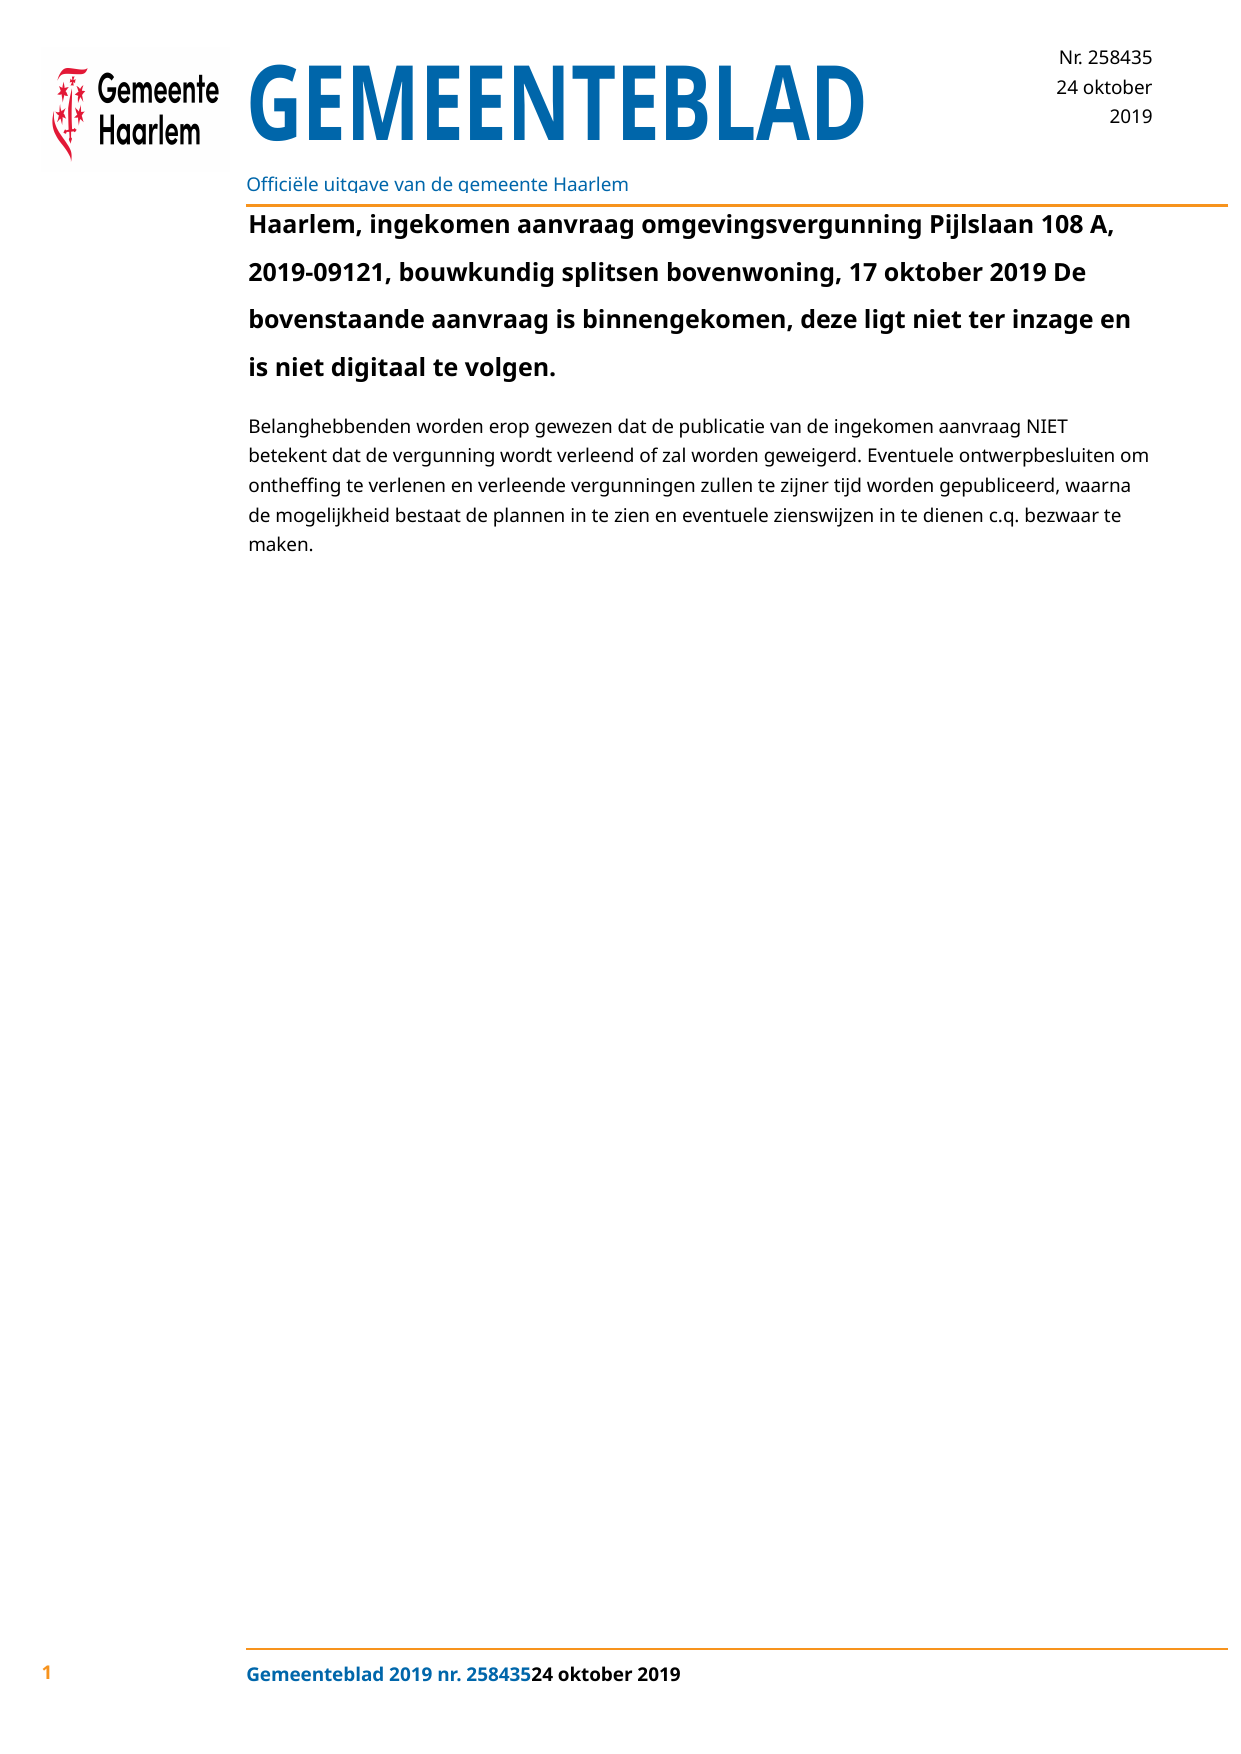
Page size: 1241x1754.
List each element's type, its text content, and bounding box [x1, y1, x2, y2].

text Haarlem, ingekomen aanvraag omgevingsvergunning Pijlslaan 108 A, 2019-09121, bouwkundig splitsen bovenwoning, 17 oktober 2019 De bovenstaande aanvraag is binnengekomen, deze ligt niet ter inzage en is niet digitaal te volgen. [248, 207, 1152, 384]
text Belanghebbenden worden erop gewezen dat de publicatie van de ingekomen aanvraag NIET betekent dat de vergunning wordt verleend of zal worden geweigerd. Eventuele ontwerpbesluiten om ontheffing te verlenen en verleende vergunningen zullen te zijner tijd worden gepubliceerd, waarna de mogelijkheid bestaat de plannen in te zien en eventuele zienswijzen in te dienen c.q. bezwaar te maken. [248, 413, 1152, 557]
picture [41, 47, 231, 172]
